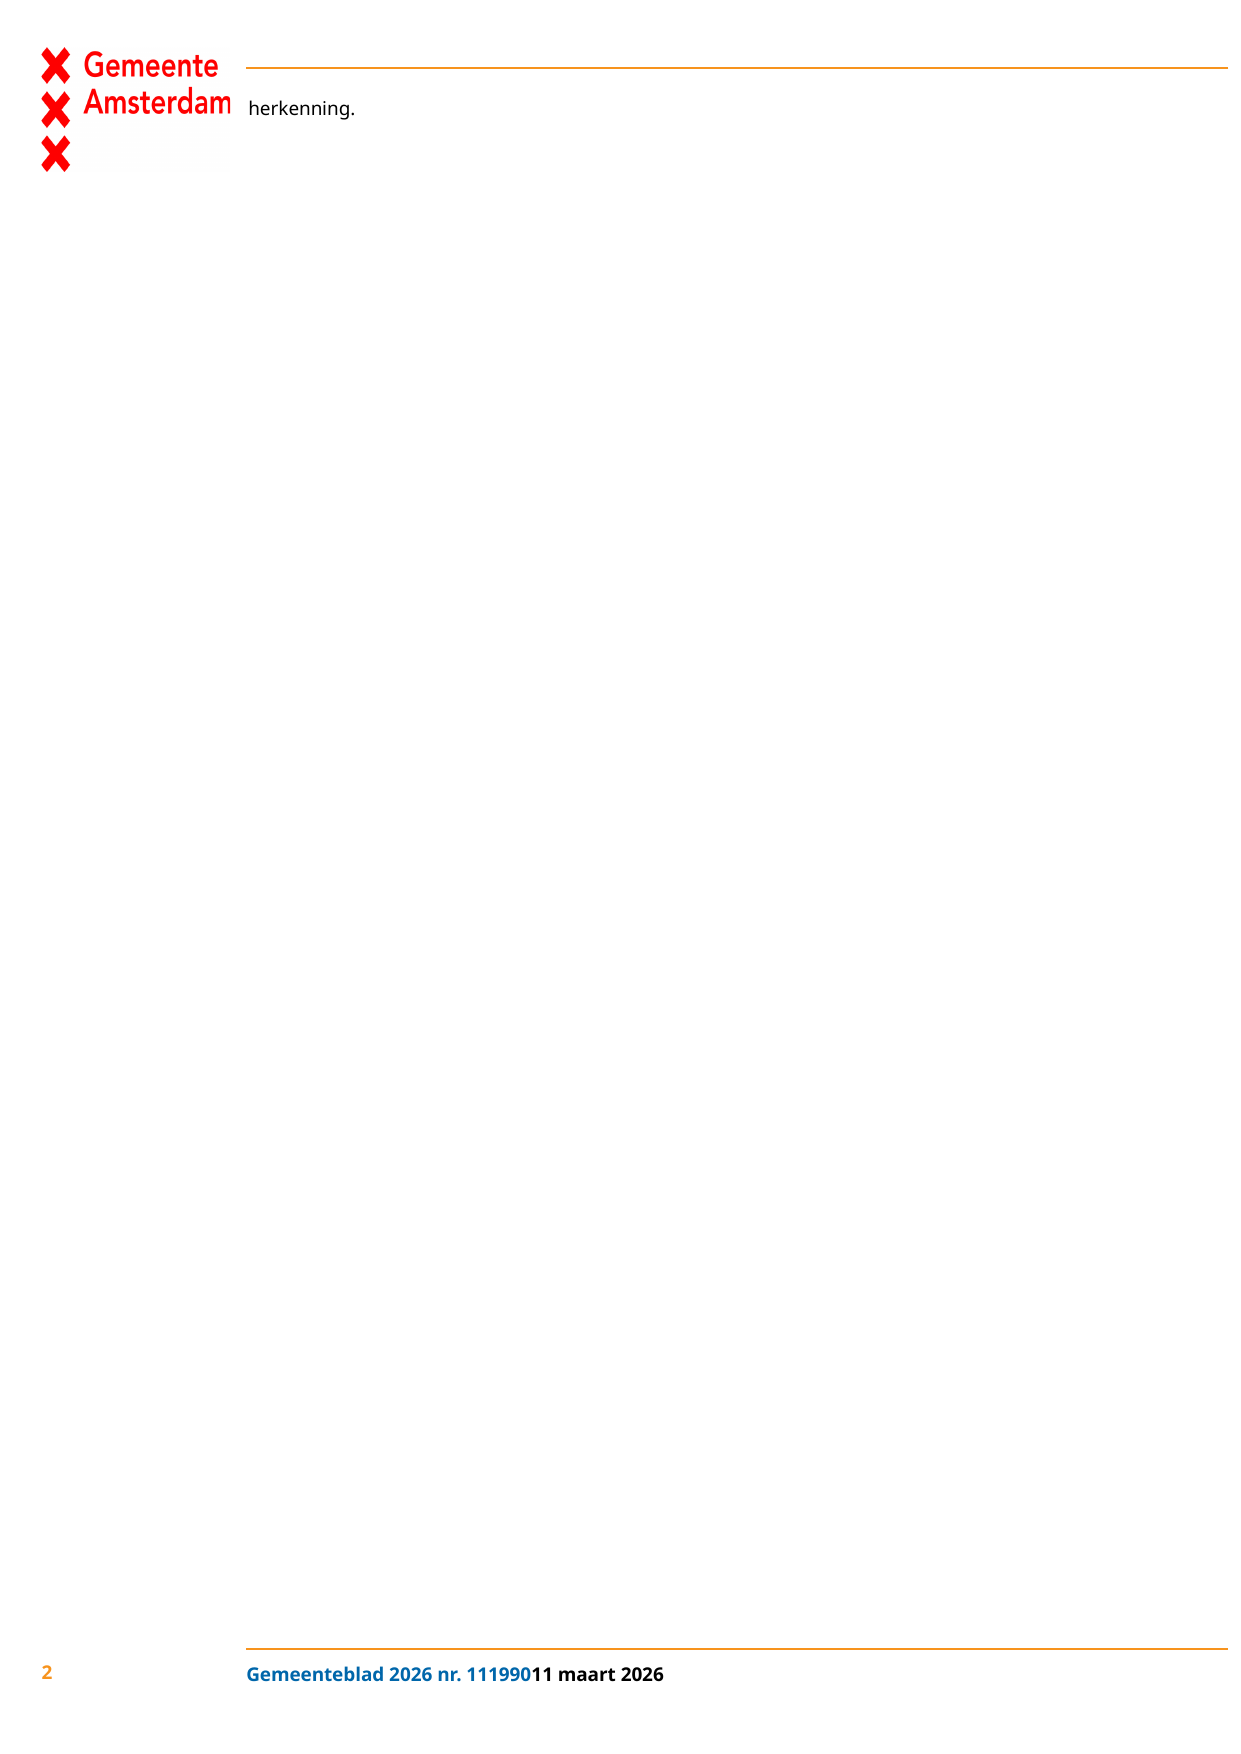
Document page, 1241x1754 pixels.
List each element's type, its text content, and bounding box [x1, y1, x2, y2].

text herkenning. [248, 95, 1152, 121]
picture [41, 47, 231, 172]
